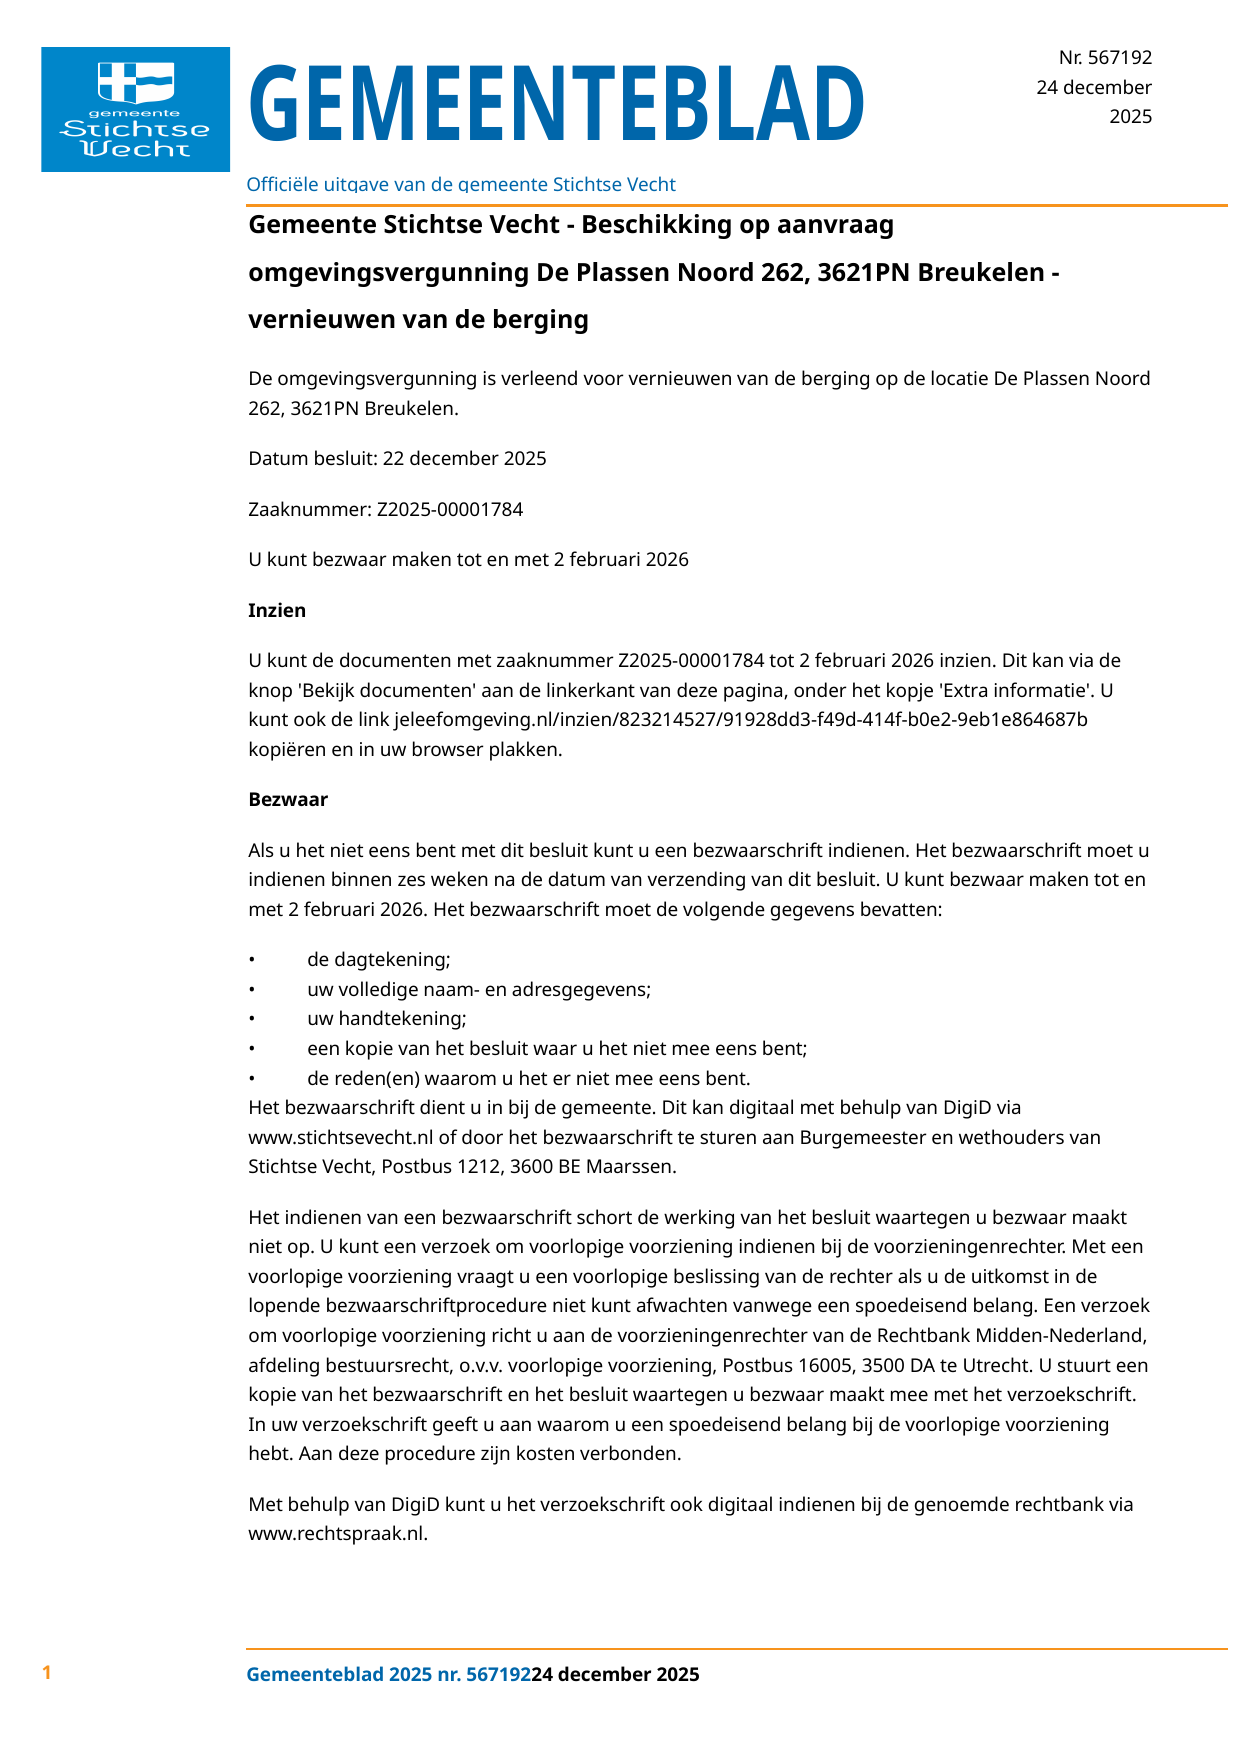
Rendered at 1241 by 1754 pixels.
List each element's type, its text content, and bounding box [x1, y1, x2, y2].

picture [99, 63, 135, 101]
text Bezwaar [248, 786, 1152, 812]
text U kunt bezwaar maken tot en met 2 februari 2026 [248, 546, 1152, 572]
text Het indienen van een bezwaarschrift schort de werking van het besluit waartegen u bezwaar maakt niet op. U kunt een verzoek om voorlopige voorziening indienen bij de voorzieningenrechter. Met een voorlopige voorziening vraagt u een voorlopige beslissing van de rechter als u de uitkomst in de lopende bezwaarschriftprocedure niet kunt afwachten vanwege een spoedeisend belang. Een verzoek om voorlopige voorziening richt u aan de voorzieningenrechter van de Rechtbank Midden-Nederland, afdeling bestuursrecht, o.v.v. voorlopige voorziening, Postbus 16005, 3500 DA te Utrecht. U stuurt een kopie van het bezwaarschrift en het besluit waartegen u bezwaar maakt mee met het verzoekschrift. In uw verzoekschrift geeft u aan waarom u een spoedeisend belang bij de voorlopige voorziening hebt. Aan deze procedure zijn kosten verbonden. [248, 1204, 1152, 1466]
text Gemeente Stichtse Vecht - Beschikking op aanvraag omgevingsvergunning De Plassen Noord 262, 3621PN Breukelen - vernieuwen van de berging [248, 207, 1152, 336]
list een kopie van het besluit waar u het niet mee eens bent; [248, 1035, 1152, 1061]
list de reden(en) waarom u het er niet mee eens bent. [248, 1065, 1152, 1090]
list de dagtekening; [248, 946, 1152, 972]
text Inzien [248, 597, 1152, 622]
list uw handtekening; [248, 1006, 1152, 1031]
list uw volledige naam- en adresgegevens; [248, 976, 1152, 1002]
text Zaaknummer: Z2025-00001784 [248, 496, 1152, 522]
text Het bezwaarschrift dient u in bij de gemeente. Dit kan digitaal met behulp van DigiD via www.stichtsevecht.nl of door het bezwaarschrift te sturen aan Burgemeester en wethouders van Stichtse Vecht, Postbus 1212, 3600 BE Maarssen. [248, 1094, 1152, 1179]
text U kunt de documenten met zaaknummer Z2025-00001784 tot 2 februari 2026 inzien. Dit kan via de knop 'Bekijk documenten' aan de linkerkant van deze pagina, onder het kopje 'Extra informatie'. U kunt ook de link jeleefomgeving.nl/inzien/823214527/91928dd3-f49d-414f-b0e2-9eb1e864687b kopiëren en in uw browser plakken. [248, 647, 1152, 762]
text De omgevingsvergunning is verleend voor vernieuwen van de berging op de locatie De Plassen Noord 262, 3621PN Breukelen. [248, 366, 1152, 421]
text Met behulp van DigiD kunt u het verzoekschrift ook digitaal indienen bij de genoemde rechtbank via www.rechtspraak.nl. [248, 1491, 1152, 1546]
text Als u het niet eens bent met dit besluit kunt u een bezwaarschrift indienen. Het bezwaarschrift moet u indienen binnen zes weken na de datum van verzending van dit besluit. U kunt bezwaar maken tot en met 2 februari 2026. Het bezwaarschrift moet de volgende gegevens bevatten: [248, 837, 1152, 922]
picture [137, 63, 174, 103]
text Datum besluit: 22 december 2025 [248, 446, 1152, 471]
